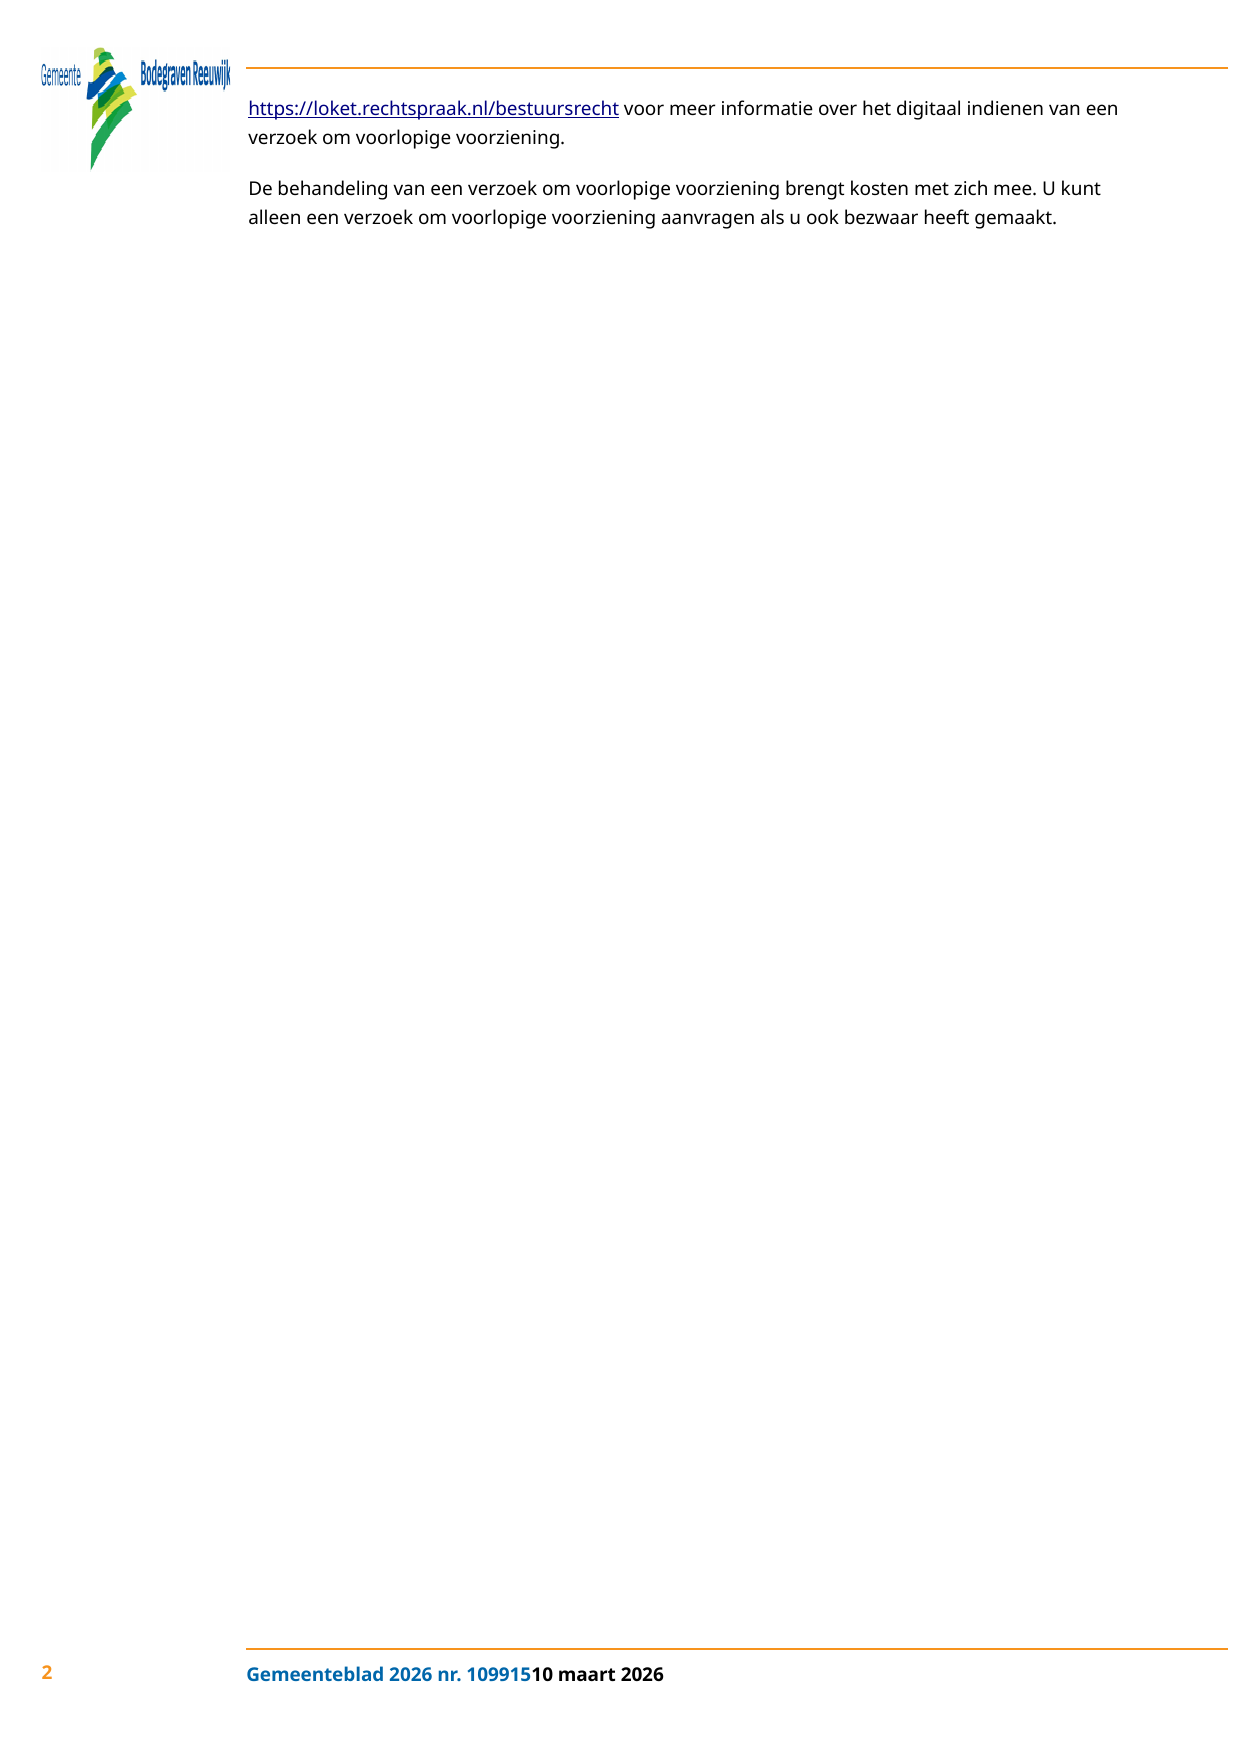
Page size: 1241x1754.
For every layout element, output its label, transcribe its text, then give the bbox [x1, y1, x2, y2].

text https://loket.rechtspraak.nl/bestuursrecht voor meer informatie over het digitaal indienen van een verzoek om voorlopige voorziening. [248, 95, 1152, 150]
picture [41, 47, 231, 172]
text De behandeling van een verzoek om voorlopige voorziening brengt kosten met zich mee. U kunt alleen een verzoek om voorlopige voorziening aanvragen als u ook bezwaar heeft gemaakt. [248, 175, 1152, 230]
